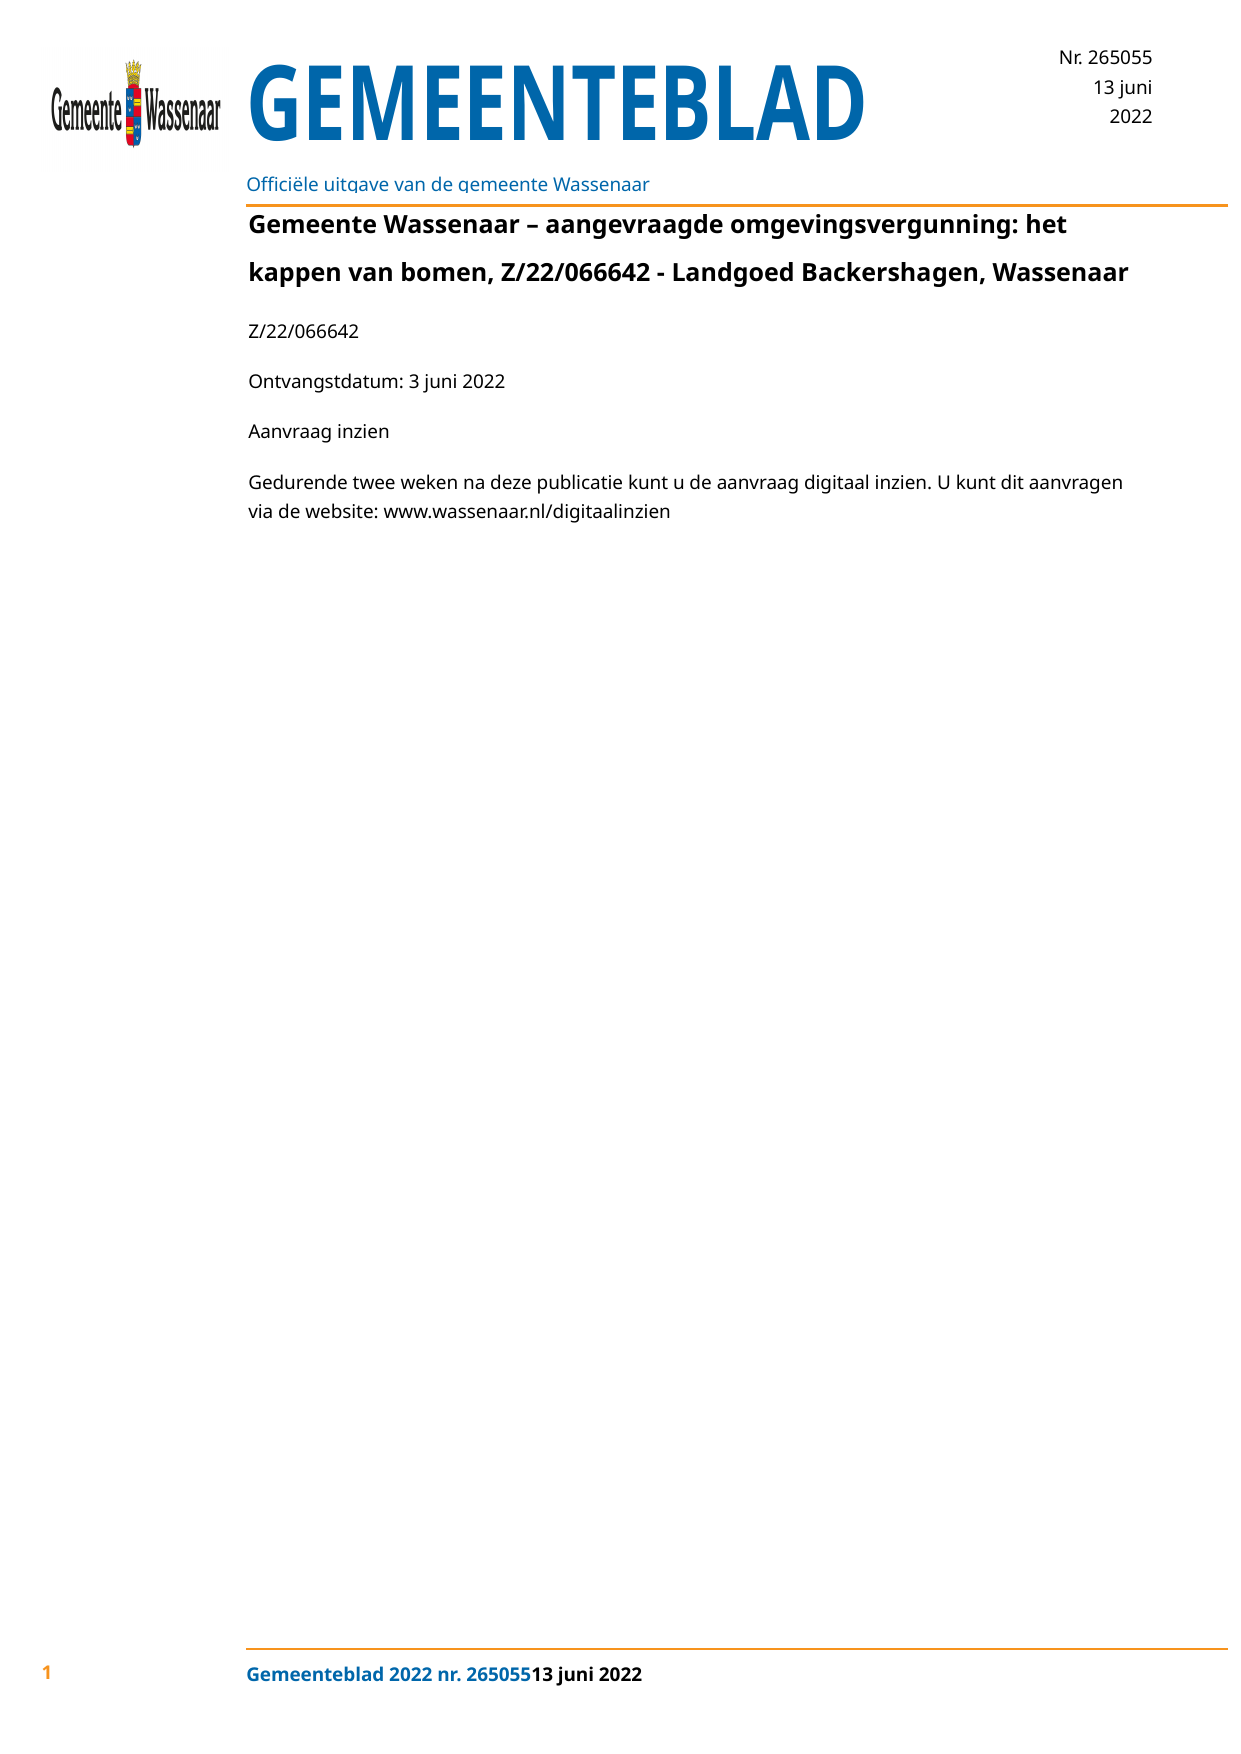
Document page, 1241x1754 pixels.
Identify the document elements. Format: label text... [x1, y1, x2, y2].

text Gemeente Wassenaar – aangevraagde omgevingsvergunning: het kappen van bomen, Z/22/066642 - Landgoed Backersha­gen, Wassenaar [248, 207, 1152, 288]
text Aanvraag inzien [248, 419, 1152, 444]
picture [41, 47, 231, 172]
text Gedurende twee weken na deze publicatie kunt u de aanvraag digitaal inzien. U kunt dit aanvragen via de website: www.wassenaar.nl/digitaalinzien [248, 469, 1152, 524]
text Ontvangstdatum: 3 juni 2022 [248, 368, 1152, 394]
text Z/22/066642 [248, 318, 1152, 344]
